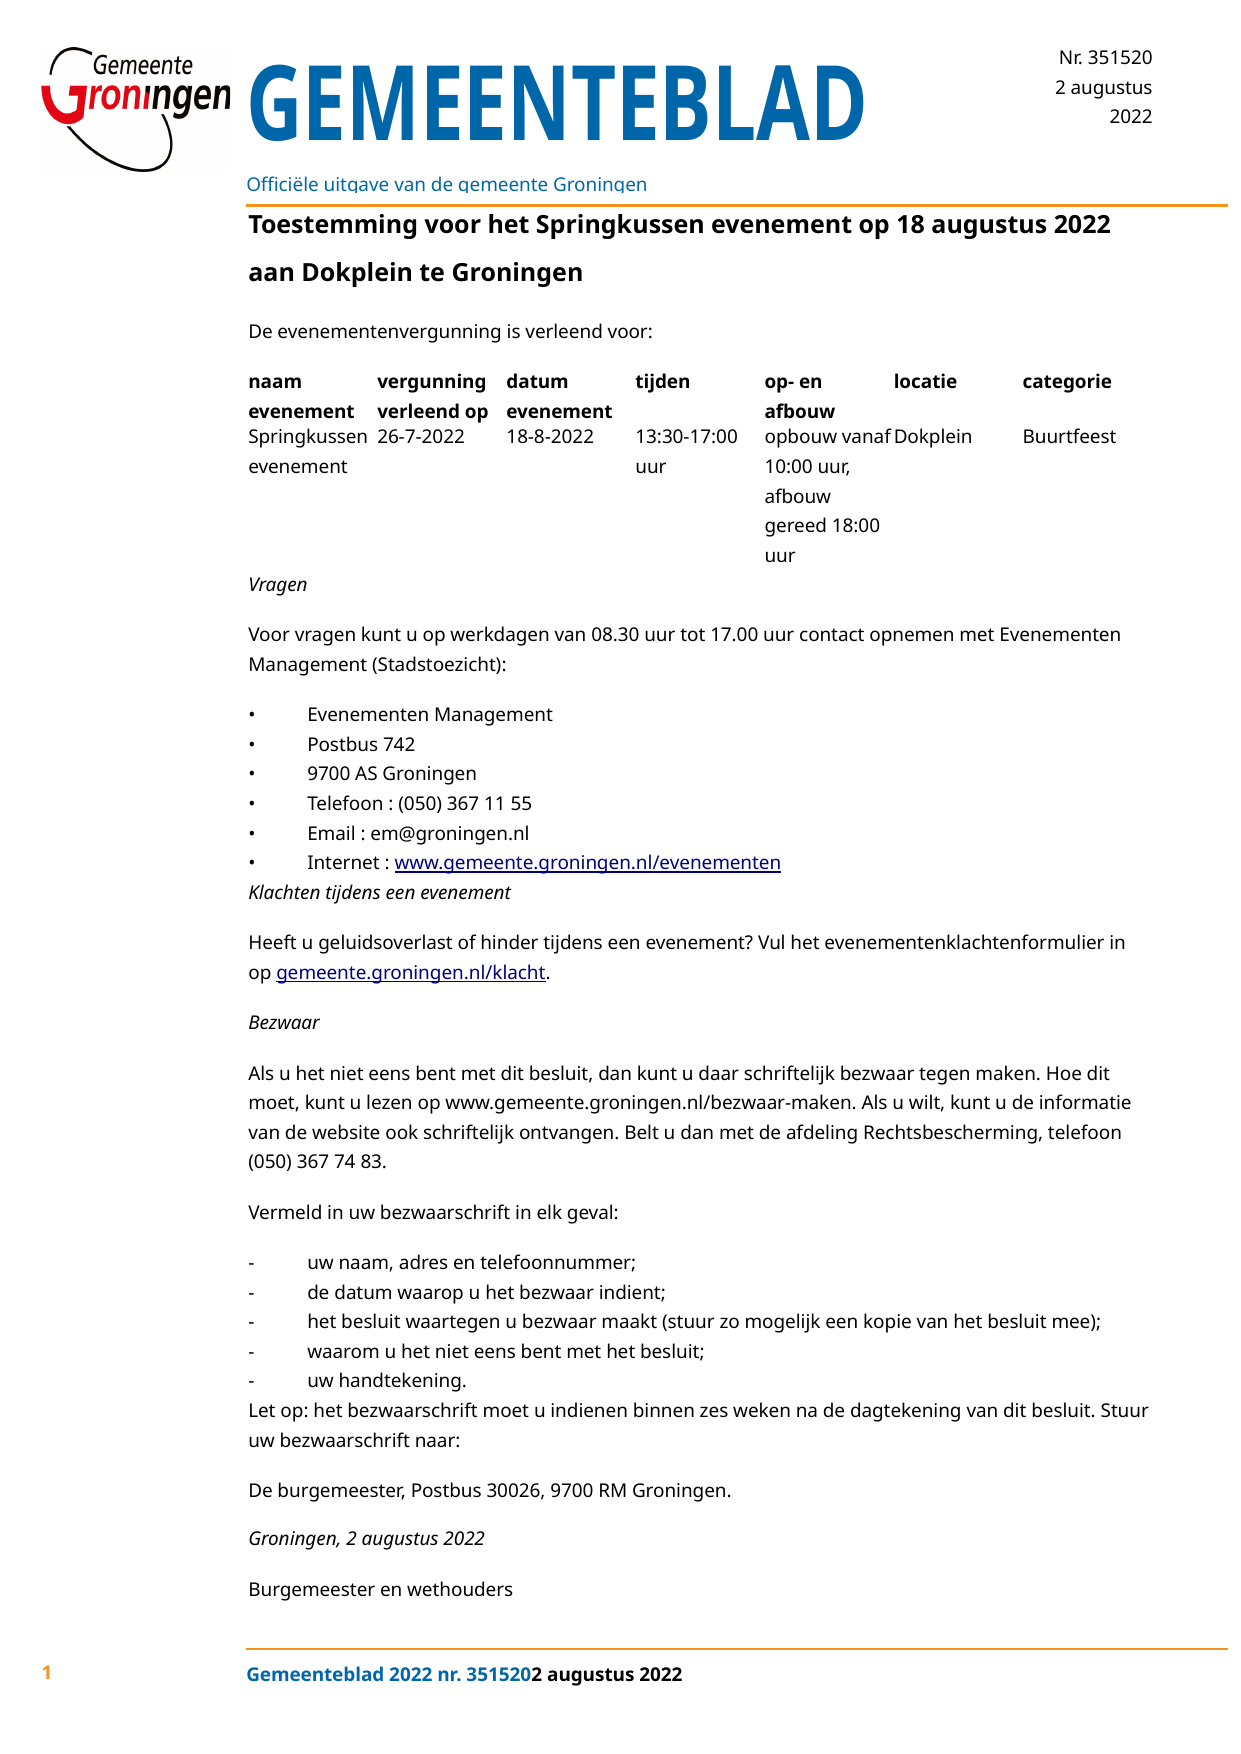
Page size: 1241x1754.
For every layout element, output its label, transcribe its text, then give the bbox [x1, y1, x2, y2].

text Vermeld in uw bezwaarschrift in elk geval: [248, 1199, 1152, 1225]
text Als u het niet eens bent met dit besluit, dan kunt u daar schriftelijk bezwaar tegen maken. Hoe dit moet, kunt u lezen op www.gemeente.groningen.nl/bezwaar-maken. Als u wilt, kunt u de informatie van de website ook schriftelijk ontvangen. Belt u dan met de afdeling Rechtsbescherming, telefoon (050) 367 74 83. [248, 1060, 1152, 1174]
table_header categorie [1023, 369, 1152, 424]
text De burgemeester, Postbus 30026, 9700 RM Groningen. [248, 1477, 1152, 1503]
table_cell Dokplein [894, 424, 1022, 568]
text Groningen, 2 augustus 2022 [248, 1525, 1152, 1551]
list uw handtekening. [248, 1368, 1152, 1393]
table_header op- en afbouw [764, 369, 893, 424]
list de datum waarop u het bezwaar indient; [248, 1279, 1152, 1305]
text Voor vragen kunt u op werkdagen van 08.30 uur tot 17.00 uur contact opnemen met Evenementen Management (Stadstoezicht): [248, 621, 1152, 677]
text Vragen [248, 571, 1152, 597]
table_header vergunning verleend op [377, 369, 506, 424]
text Bezwaar [248, 1009, 1152, 1035]
table_cell Springkussen evenement [248, 424, 377, 568]
table_cell 18-8-2022 [506, 424, 635, 568]
list Postbus 742 [248, 731, 1152, 757]
table_cell opbouw vanaf 10:00 uur, afbouw gereed 18:00 uur [764, 424, 893, 568]
picture [41, 47, 231, 172]
list waarom u het niet eens bent met het besluit; [248, 1338, 1152, 1364]
list 9700 AS Groningen [248, 761, 1152, 786]
text De evenementenvergunning is verleend voor: [248, 318, 1152, 344]
list het besluit waartegen u bezwaar maakt (stuur zo mogelijk een kopie van het besluit mee); [248, 1308, 1152, 1334]
table_cell Buurtfeest [1023, 424, 1152, 568]
text Let op: het bezwaarschrift moet u indienen binnen zes weken na de dagtekening van dit besluit. Stuur uw bezwaarschrift naar: [248, 1397, 1152, 1453]
list Evenementen Management [248, 701, 1152, 727]
text Toestemming voor het Springkussen evenement op 18 augustus 2022 aan Dokplein te Groningen [248, 207, 1152, 288]
table_cell 13:30-17:00 uur [635, 424, 764, 568]
table_header naam evenement [248, 369, 377, 424]
list Internet : www.gemeente.groningen.nl/evenementen [248, 849, 1152, 875]
table_header tijden [635, 369, 764, 424]
table_header datum evenement [506, 369, 635, 424]
text Burgemeester en wethouders [248, 1577, 1152, 1602]
list uw naam, adres en telefoonnummer; [248, 1249, 1152, 1275]
text Klachten tijdens een evenement [248, 879, 1152, 905]
table_header locatie [894, 369, 1022, 424]
table_cell 26-7-2022 [377, 424, 506, 568]
list Telefoon : (050) 367 11 55 [248, 790, 1152, 816]
list Email : em@groningen.nl [248, 820, 1152, 846]
text Heeft u geluidsoverlast of hinder tijdens een evenement? Vul het evenementenklachtenformulier in op gemeente.groningen.nl/klacht. [248, 929, 1152, 985]
